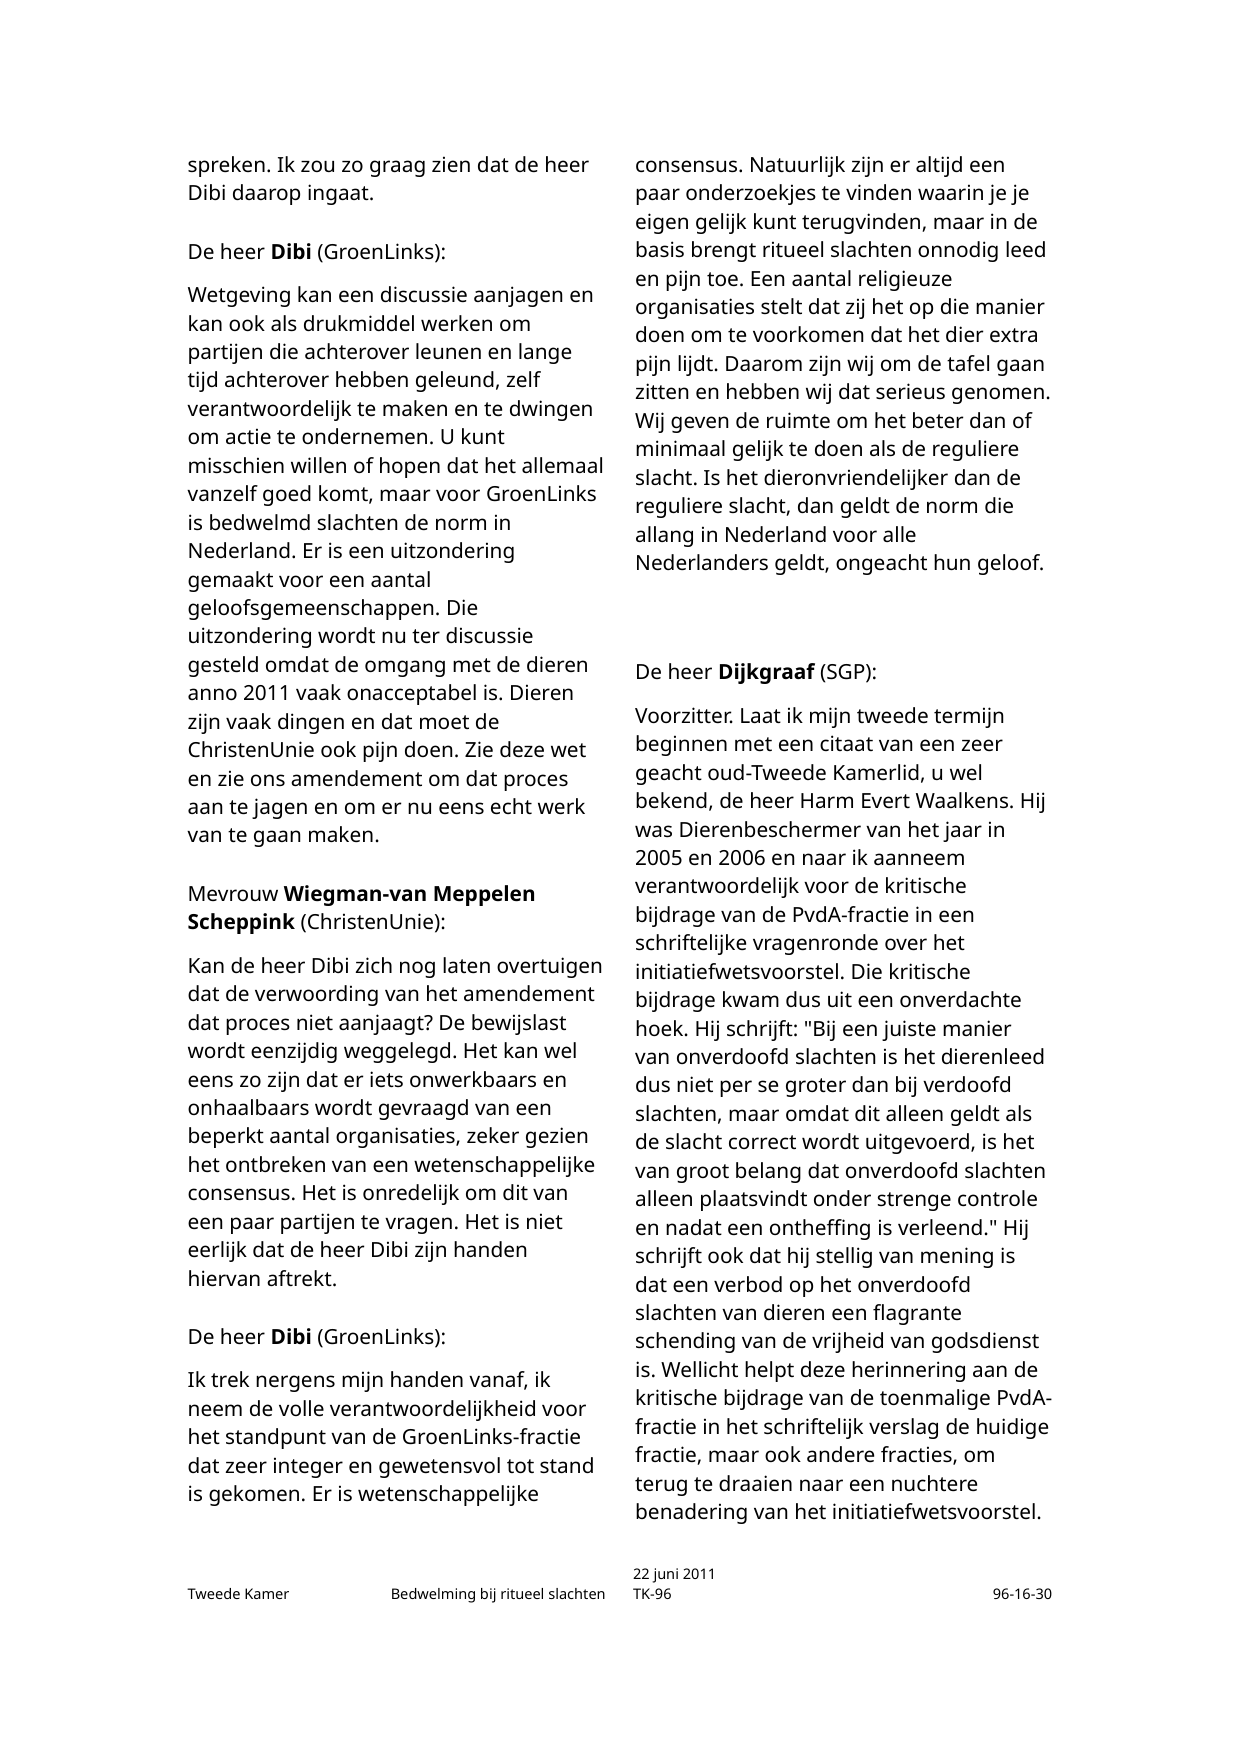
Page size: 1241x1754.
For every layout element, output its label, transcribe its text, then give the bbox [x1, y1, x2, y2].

text Wetgeving kan een discussie aanjagen en kan ook als drukmiddel werken om partijen die achterover leunen en lange tijd achterover hebben geleund, zelf verantwoordelijk te maken en te dwingen om actie te ondernemen. U kunt misschien willen of hopen dat het allemaal vanzelf goed komt, maar voor GroenLinks is bedwelmd slachten de norm in Nederland. Er is een uitzondering gemaakt voor een aantal geloofsgemeenschappen. Die uitzondering wordt nu ter discussie gesteld omdat de omgang met de dieren anno 2011 vaak onacceptabel is. Dieren zijn vaak dingen en dat moet de ChristenUnie ook pijn doen. Zie deze wet en zie ons amendement om dat proces aan te jagen en om er nu eens echt werk van te gaan maken. [187, 280, 605, 849]
text De heer Dijkgraaf (SGP): [635, 657, 1053, 686]
text Mevrouw Wiegman-van Meppelen Scheppink (ChristenUnie): [187, 879, 605, 936]
text Voorzitter. Laat ik mijn tweede termijn beginnen met een citaat van een zeer geacht oud-Tweede Kamerlid, u wel bekend, de heer Harm Evert Waalkens. Hij was Dierenbeschermer van het jaar in 2005 en 2006 en naar ik aanneem verantwoordelijk voor de kritische bijdrage van de PvdA-fractie in een schriftelijke vragenronde over het initiatiefwetsvoorstel. Die kritische bijdrage kwam dus uit een onverdachte hoek. Hij schrijft: "Bij een juiste manier van onverdoofd slachten is het dierenleed dus niet per se groter dan bij verdoofd slachten, maar omdat dit alleen geldt als de slacht correct wordt uitgevoerd, is het van groot belang dat onverdoofd slachten alleen plaatsvindt onder strenge controle en nadat een ontheffing is verleend." Hij schrijft ook dat hij stellig van mening is dat een verbod op het onverdoofd slachten van dieren een flagrante schending van de vrijheid van godsdienst is. Wellicht helpt deze herinnering aan de kritische bijdrage van de toenmalige PvdA-fractie in het schriftelijk verslag de huidige fractie, maar ook andere fracties, om terug te draaien naar een nuchtere benadering van het initiatiefwetsvoorstel. [635, 701, 1053, 1526]
text De heer Dibi (GroenLinks): [187, 1322, 605, 1351]
text consensus. Natuurlijk zijn er altijd een paar onderzoekjes te vinden waarin je je eigen gelijk kunt terugvinden, maar in de basis brengt ritueel slachten onnodig leed en pijn toe. Een aantal religieuze organisaties stelt dat zij het op die manier doen om te voorkomen dat het dier extra pijn lijdt. Daarom zijn wij om de tafel gaan zitten en hebben wij dat serieus genomen. Wij geven de ruimte om het beter dan of minimaal gelijk te doen als de reguliere slacht. Is het dieronvriendelijker dan de reguliere slacht, dan geldt de norm die allang in Nederland voor alle Nederlanders geldt, ongeacht hun geloof. [635, 150, 1053, 577]
text De heer Dibi (GroenLinks): [187, 237, 605, 265]
text  [635, 607, 1053, 635]
text spreken. Ik zou zo graag zien dat de heer Dibi daarop ingaat. [187, 150, 605, 207]
text Kan de heer Dibi zich nog laten overtuigen dat de verwoording van het amendement dat proces niet aanjaagt? De bewijslast wordt eenzijdig weggelegd. Het kan wel eens zo zijn dat er iets onwerkbaars en onhaalbaars wordt gevraagd van een beperkt aantal organisaties, zeker gezien het ontbreken van een wetenschappelijke consensus. Het is onredelijk om dit van een paar partijen te vragen. Het is niet eerlijk dat de heer Dibi zijn handen hiervan aftrekt. [187, 951, 605, 1292]
text Ik trek nergens mijn handen vanaf, ik neem de volle verantwoordelijkheid voor het standpunt van de GroenLinks-fractie dat zeer integer en gewetensvol tot stand is gekomen. Er is wetenschappelijke [187, 1366, 605, 1508]
